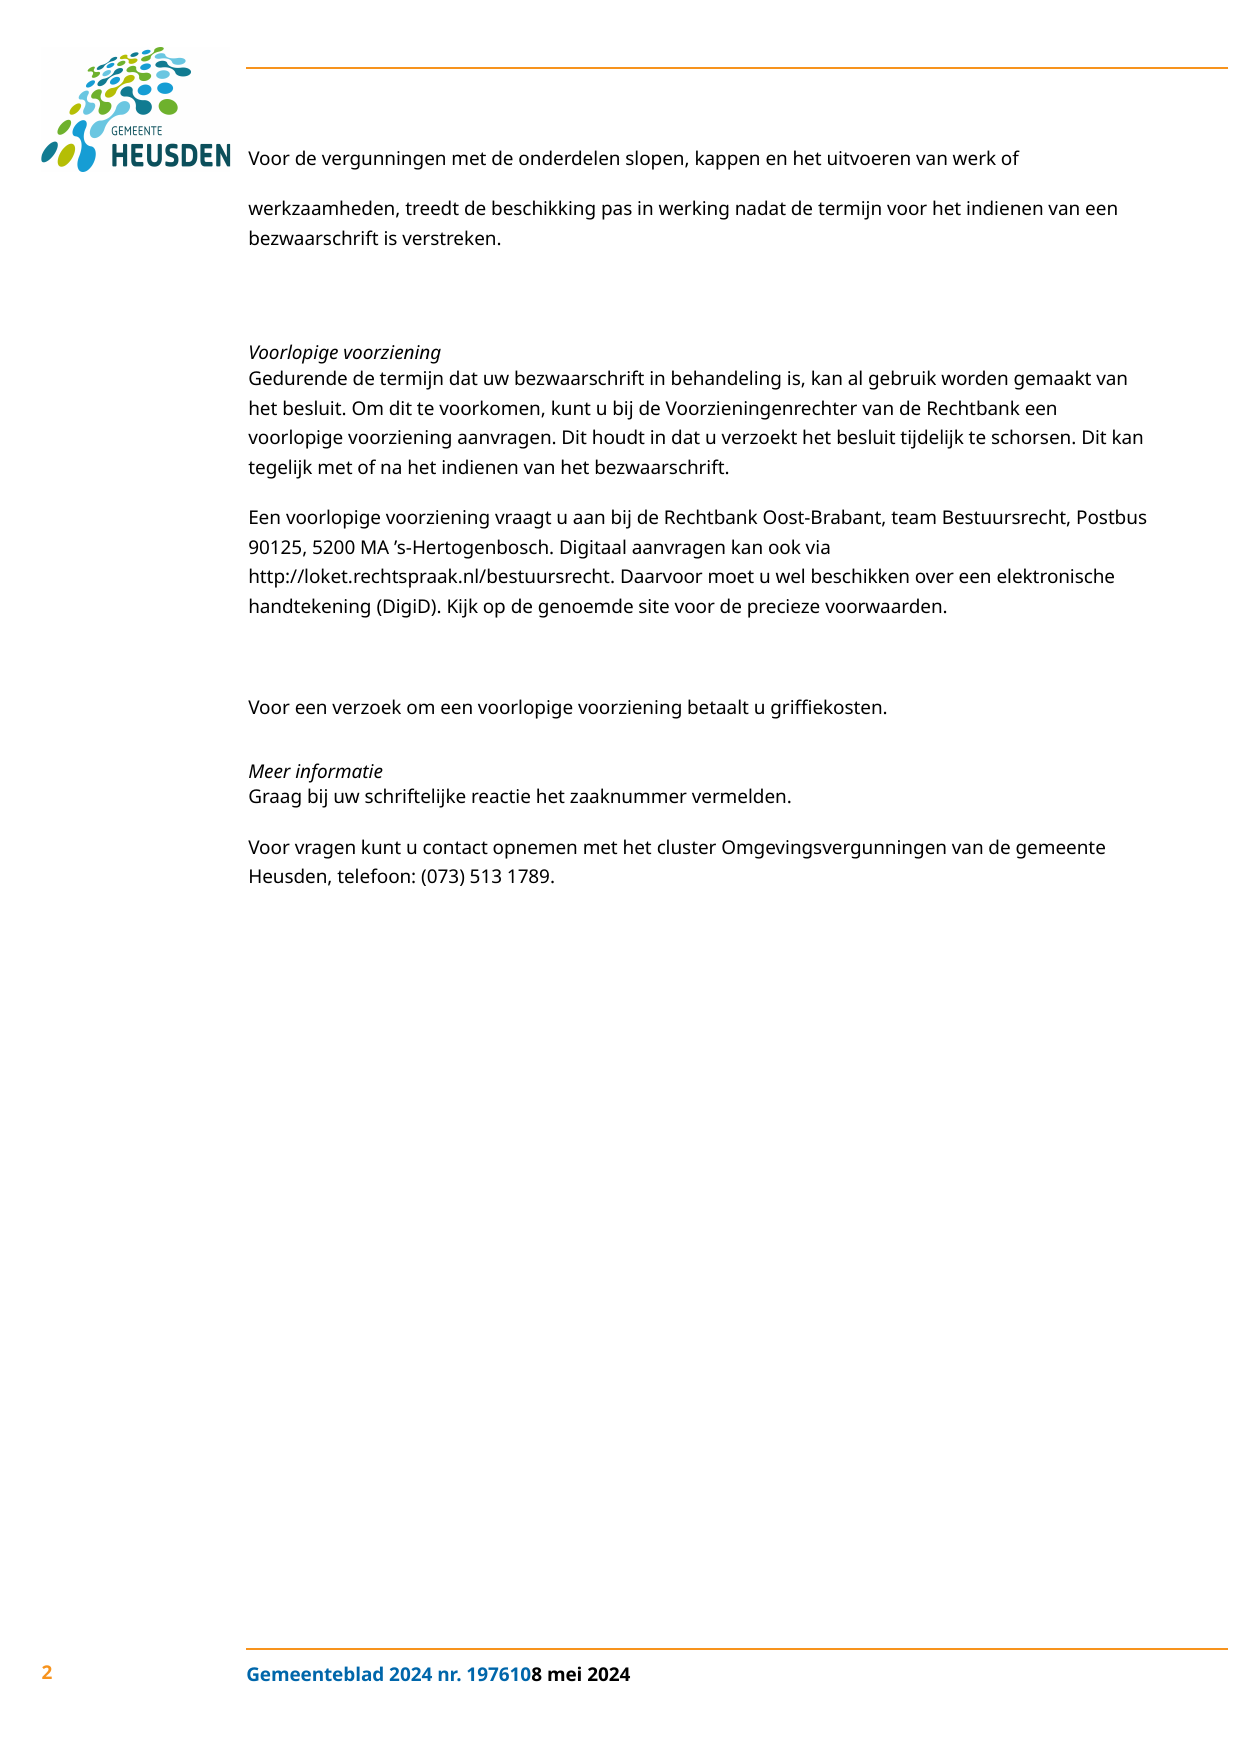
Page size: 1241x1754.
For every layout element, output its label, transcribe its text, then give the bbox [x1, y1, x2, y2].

text Gedurende de termijn dat uw bezwaarschrift in behandeling is, kan al gebruik worden gemaakt van het besluit. Om dit te voorkomen, kunt u bij de Voorzieningenrechter van de Rechtbank een voorlopige voorziening aanvragen. Dit houdt in dat u verzoekt het besluit tijdelijk te schorsen. Dit kan tegelijk met of na het indienen van het bezwaarschrift. [248, 365, 1152, 480]
text werkzaamheden, treedt de beschikking pas in werking nadat de termijn voor het indienen van een bezwaarschrift is verstreken. [248, 196, 1152, 251]
picture [41, 47, 231, 172]
text Voor de vergunningen met de onderdelen slopen, kappen en het uitvoeren van werk of [248, 145, 1152, 171]
text Voorlopige voorziening [248, 339, 1152, 365]
text Voor een verzoek om een voorlopige voorziening betaalt u griffiekosten. [248, 694, 1152, 720]
text Meer informatie [248, 758, 1152, 784]
text Graag bij uw schriftelijke reactie het zaaknummer vermelden. [248, 784, 1152, 809]
text Een voorlopige voorziening vraagt u aan bij de Rechtbank Oost-Brabant, team Bestuursrecht, Postbus 90125, 5200 MA ’s-Hertogenbosch. Digitaal aanvragen kan ook via http://loket.rechtspraak.nl/bestuursrecht. Daarvoor moet u wel beschikken over een elektronische handtekening (DigiD). Kijk op de genoemde site voor de precieze voorwaarden. [248, 504, 1152, 619]
text Voor vragen kunt u contact opnemen met het cluster Omgevingsvergunningen van de gemeente Heusden, telefoon: (073) 513 1789. [248, 834, 1152, 889]
